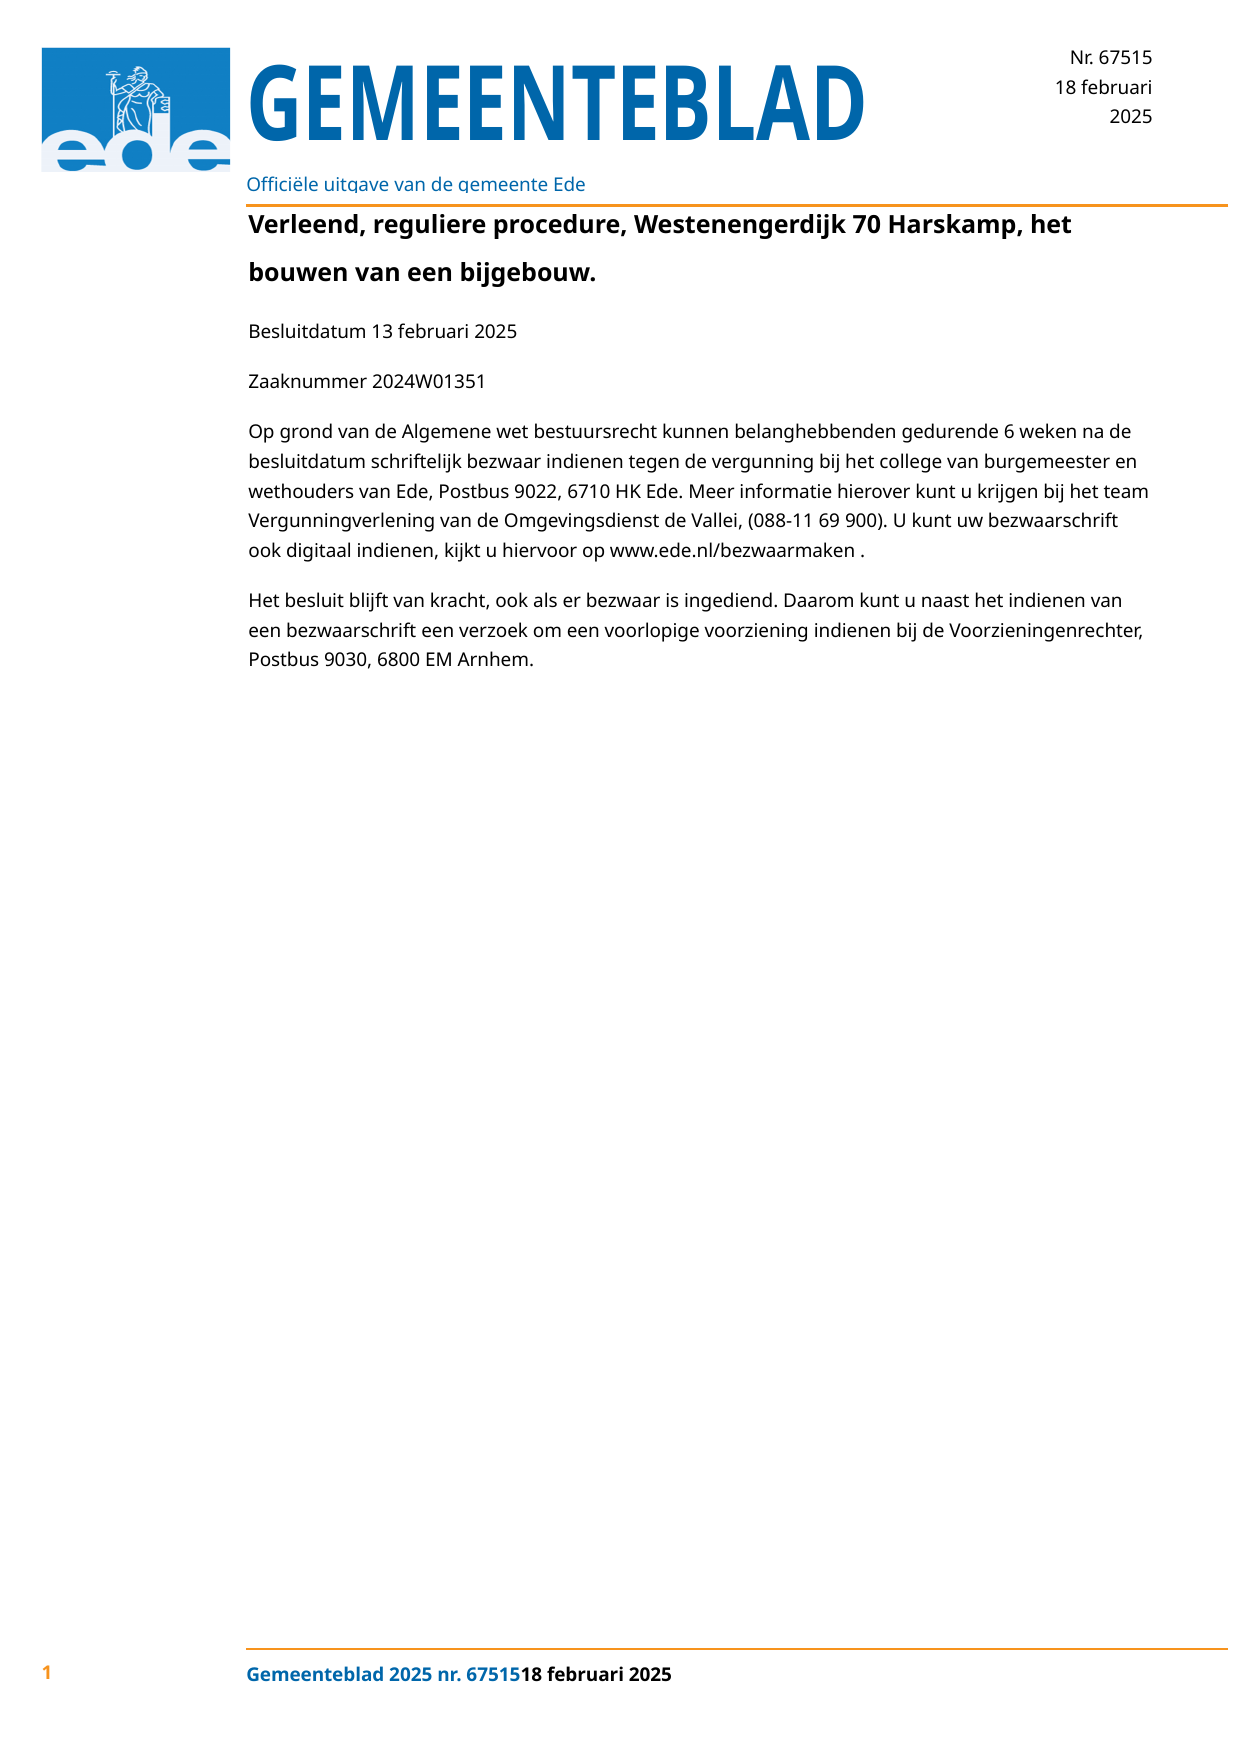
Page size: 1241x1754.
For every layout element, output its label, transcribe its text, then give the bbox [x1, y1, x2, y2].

text Zaaknummer 2024W01351 [248, 368, 1152, 394]
text Verleend, reguliere procedure, Westenengerdijk 70 Harskamp, het bouwen van een bijgebouw. [248, 207, 1152, 288]
text Op grond van de Algemene wet bestuursrecht kunnen belanghebbenden gedurende 6 weken na de besluitdatum schriftelijk bezwaar indienen tegen de vergunning bij het college van burgemeester en wethouders van Ede, Postbus 9022, 6710 HK Ede. Meer informatie hierover kunt u krijgen bij het team Vergunningverlening van de Omgevingsdienst de Vallei, (088-11 69 900). U kunt uw bezwaarschrift ook digitaal indienen, kijkt u hiervoor op www.ede.nl/bezwaarmaken . [248, 419, 1152, 563]
text Besluitdatum 13 februari 2025 [248, 318, 1152, 344]
text Het besluit blijft van kracht, ook als er bezwaar is ingediend. Daarom kunt u naast het indienen van een bezwaarschrift een verzoek om een voorlopige voorziening indienen bij de Voorzieningenrechter, Postbus 9030, 6800 EM Arnhem. [248, 587, 1152, 672]
picture [41, 47, 231, 172]
